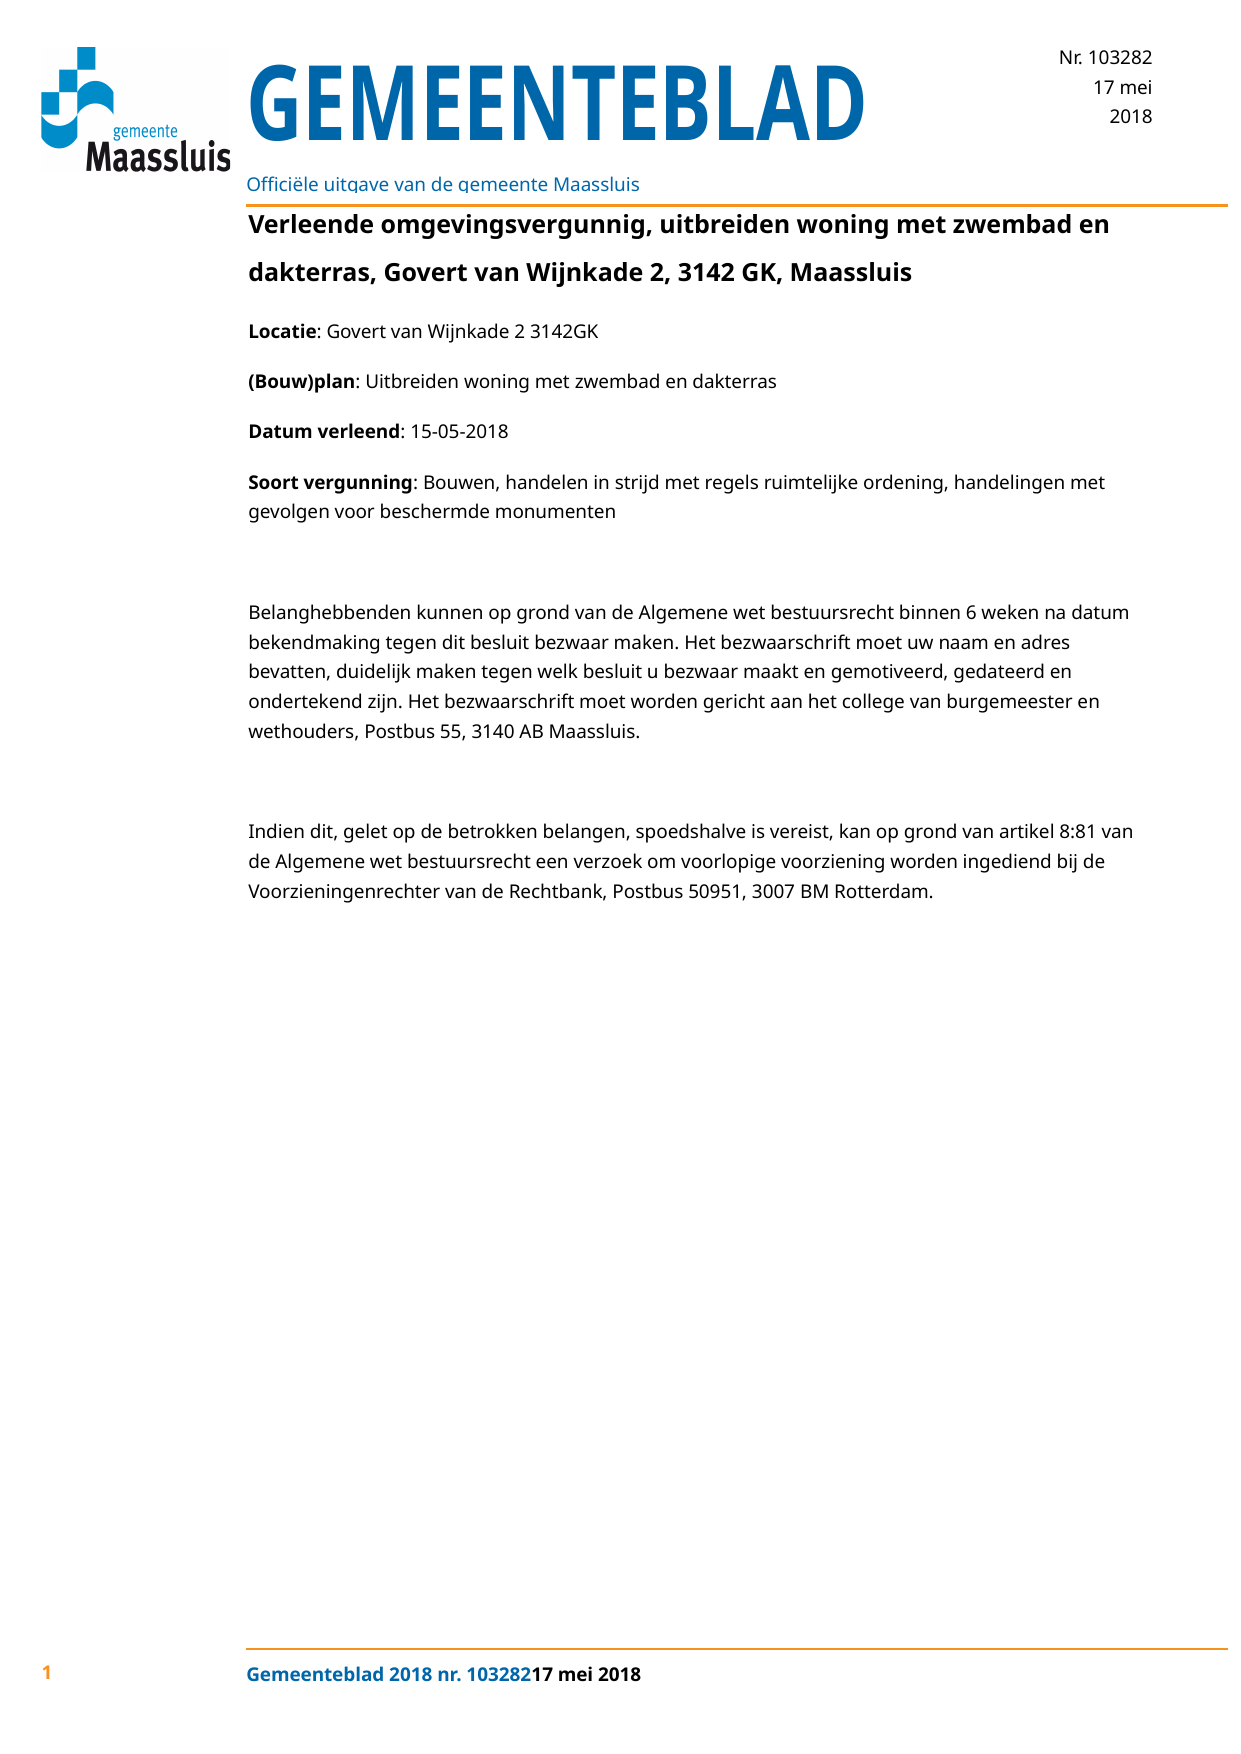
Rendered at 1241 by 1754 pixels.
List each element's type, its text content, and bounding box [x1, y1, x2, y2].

text Datum verleend: 15-05-2018 [248, 419, 1152, 444]
picture [41, 47, 77, 92]
text Indien dit, gelet op de betrokken belangen, spoedshalve is vereist, kan op grond van artikel 8:81 van de Algemene wet bestuursrecht een verzoek om voorlopige voorziening worden ingediend bij de Voorzieningenrechter van de Rechtbank, Postbus 50951, 3007 BM Rotterdam. [248, 819, 1152, 904]
text Verleende omgevingsvergunnig, uitbreiden woning met zwembad en dakterras, Govert van Wijnkade 2, 3142 GK, Maassluis [248, 207, 1152, 288]
text Locatie: Govert van Wijnkade 2 3142GK [248, 318, 1152, 344]
text (Bouw)plan: Uitbreiden woning met zwembad en dakterras [248, 368, 1152, 394]
text Soort vergunning: Bouwen, handelen in strijd met regels ruimtelijke ordening, handelingen met gevolgen voor beschermde monumenten [248, 469, 1152, 524]
text Belanghebbenden kunnen op grond van de Algemene wet bestuursrecht binnen 6 weken na datum bekendmaking tegen dit besluit bezwaar maken. Het bezwaarschrift moet uw naam en adres bevatten, duidelijk maken tegen welk besluit u bezwaar maakt en gemotiveerd, gedateerd en ondertekend zijn. Het bezwaarschrift moet worden gericht aan het college van burgemeester en wethouders, Postbus 55, 3140 AB Maassluis. [248, 599, 1152, 744]
picture [41, 47, 231, 172]
